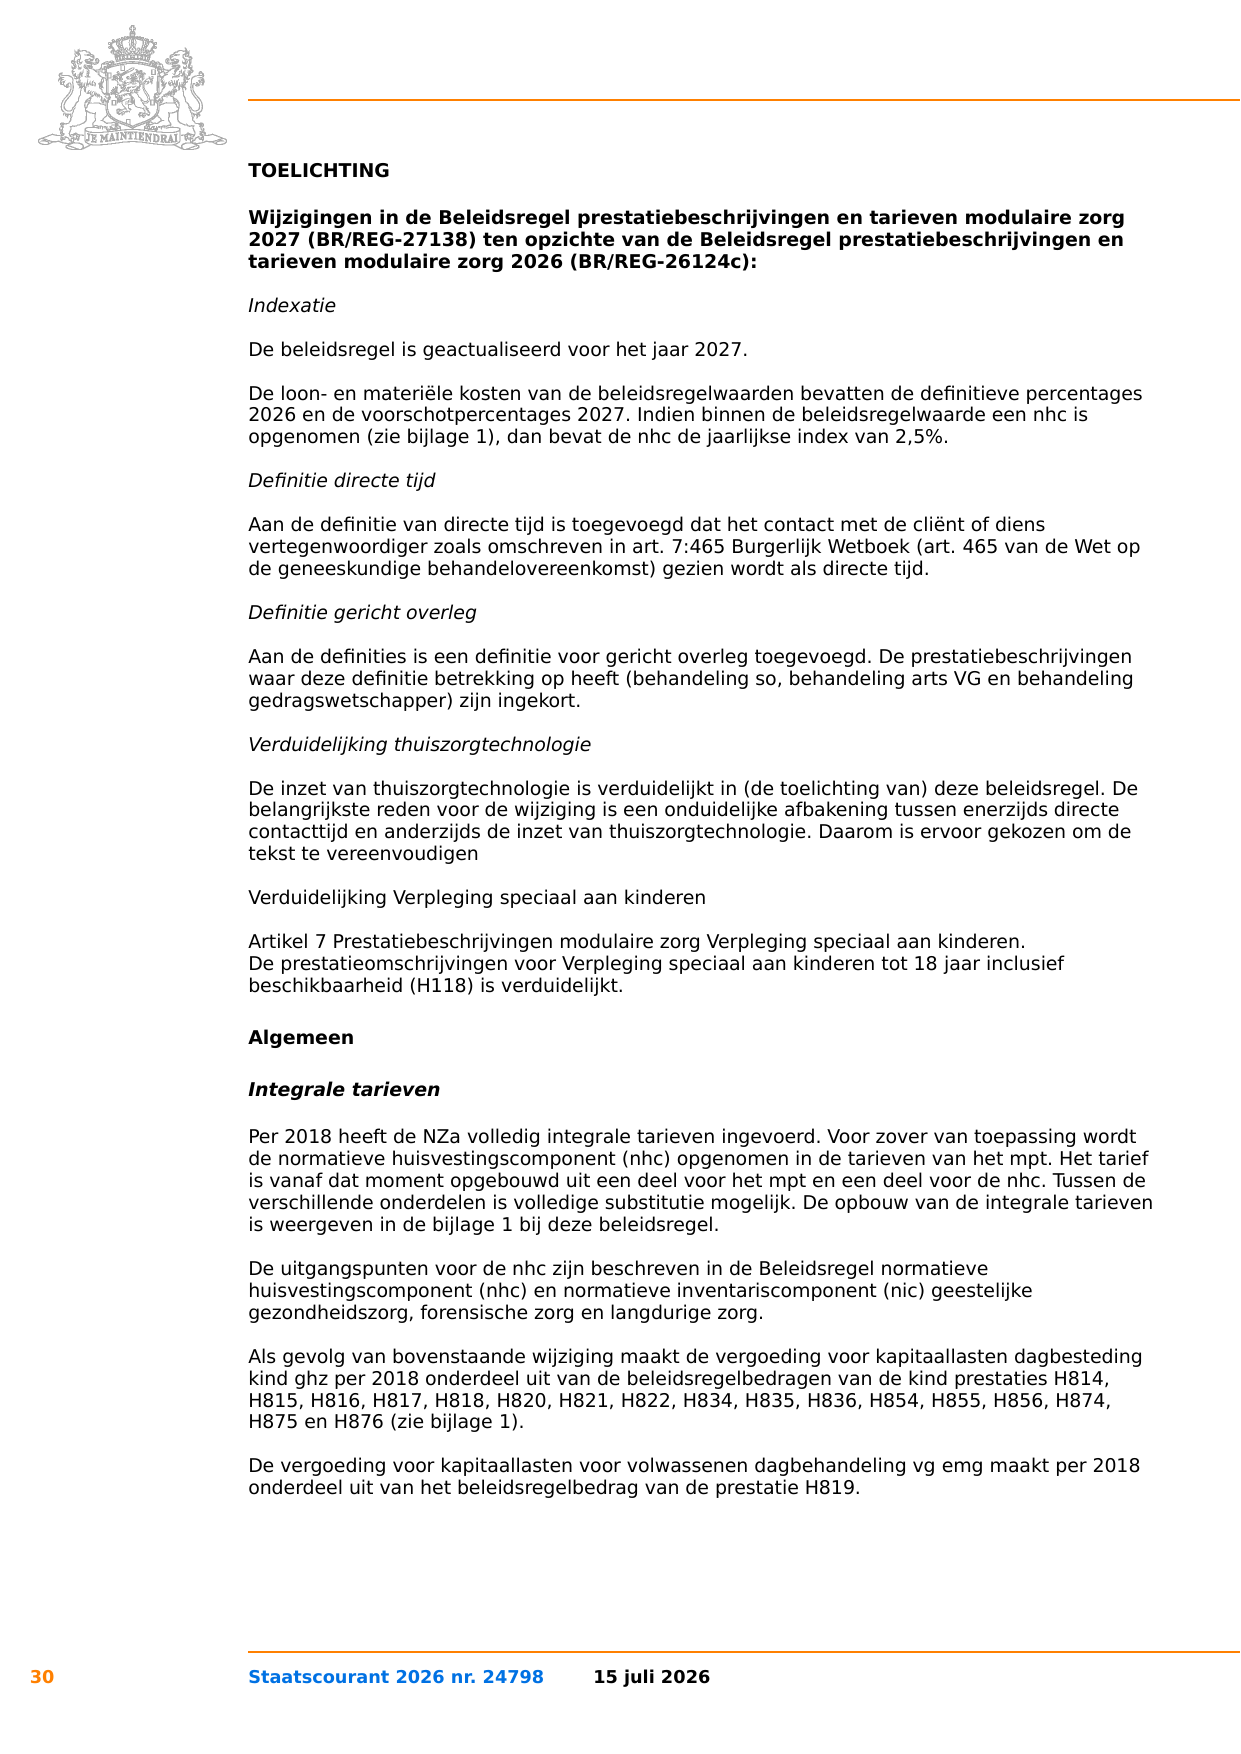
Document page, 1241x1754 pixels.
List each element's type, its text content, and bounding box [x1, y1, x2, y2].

subtitle Verduidelijking Verpleging speciaal aan kinderen [248, 887, 1163, 909]
text De prestatieomschrijvingen voor Verpleging speciaal aan kinderen tot 18 jaar inclusief beschikbaarheid (H118) is verduidelijkt. [248, 953, 1163, 997]
text De inzet van thuiszorgtechnologie is verduidelijkt in (de toelichting van) deze beleidsregel. De belangrijkste reden voor de wijziging is een onduidelijke afbakening tussen enerzijds directe contacttijd en anderzijds de inzet van thuiszorgtechnologie. Daarom is ervoor gekozen om de tekst te vereenvoudigen [248, 777, 1163, 865]
subtitle Verduidelijking thuiszorgtechnologie [248, 733, 1163, 756]
picture [38, 25, 227, 150]
subtitle Definitie gericht overleg [248, 602, 1163, 624]
text Aan de definities is een definitie voor gericht overleg toegevoegd. De prestatiebeschrijvingen waar deze definitie betrekking op heeft (behandeling so, behandeling arts VG en behandeling gedragswetschapper) zijn ingekort. [248, 646, 1163, 712]
text Per 2018 heeft de NZa volledig integrale tarieven ingevoerd. Voor zover van toepassing wordt de normatieve huisvestingscomponent (nhc) opgenomen in de tarieven van het mpt. Het tarief is vanaf dat moment opgebouwd uit een deel voor het mpt en een deel voor de nhc. Tussen de verschillende onderdelen is volledige substitutie mogelijk. De opbouw van de integrale tarieven is weergeven in de bijlage 1 bij deze beleidsregel. [248, 1126, 1163, 1236]
subtitle Definitie directe tijd [248, 470, 1163, 492]
text De beleidsregel is geactualiseerd voor het jaar 2027. [248, 338, 1163, 361]
text Aan de definitie van directe tijd is toegevoegd dat het contact met de cliënt of diens vertegenwoordiger zoals omschreven in art. 7:465 Burgerlijk Wetboek (art. 465 van de Wet op de geneeskundige behandelovereenkomst) gezien wordt als directe tijd. [248, 514, 1163, 580]
subtitle TOELICHTING [248, 160, 1163, 182]
subtitle Indexatie [248, 295, 1163, 317]
subtitle Algemeen [248, 1027, 1163, 1049]
text De vergoeding voor kapitaallasten voor volwassenen dagbehandeling vg emg maakt per 2018 onderdeel uit van het beleidsregelbedrag van de prestatie H819. [248, 1455, 1163, 1499]
text De uitgangspunten voor de nhc zijn beschreven in de Beleidsregel normatieve huisvestingscomponent (nhc) en normatieve inventariscomponent (nic) geestelijke gezondheidszorg, forensische zorg en langdurige zorg. [248, 1258, 1163, 1324]
text De loon- en materiële kosten van de beleidsregelwaarden bevatten de definitieve percentages 2026 en de voorschotpercentages 2027. Indien binnen de beleidsregelwaarde een nhc is opgenomen (zie bijlage 1), dan bevat de nhc de jaarlijkse index van 2,5%. [248, 382, 1163, 448]
text Wijzigingen in de Beleidsregel prestatiebeschrijvingen en tarieven modulaire zorg 2027 (BR/REG-27138) ten opzichte van de Beleidsregel prestatiebeschrijvingen en tarieven modulaire zorg 2026 (BR/REG-26124c): [248, 207, 1163, 273]
subtitle Integrale tarieven [248, 1079, 1163, 1101]
text Artikel 7 Prestatiebeschrijvingen modulaire zorg Verpleging speciaal aan kinderen. [248, 931, 1163, 953]
text Als gevolg van bovenstaande wijziging maakt de vergoeding voor kapitaallasten dagbesteding kind ghz per 2018 onderdeel uit van de beleidsregelbedragen van de kind prestaties H814, H815, H816, H817, H818, H820, H821, H822, H834, H835, H836, H854, H855, H856, H874, H875 en H876 (zie bijlage 1). [248, 1346, 1163, 1433]
